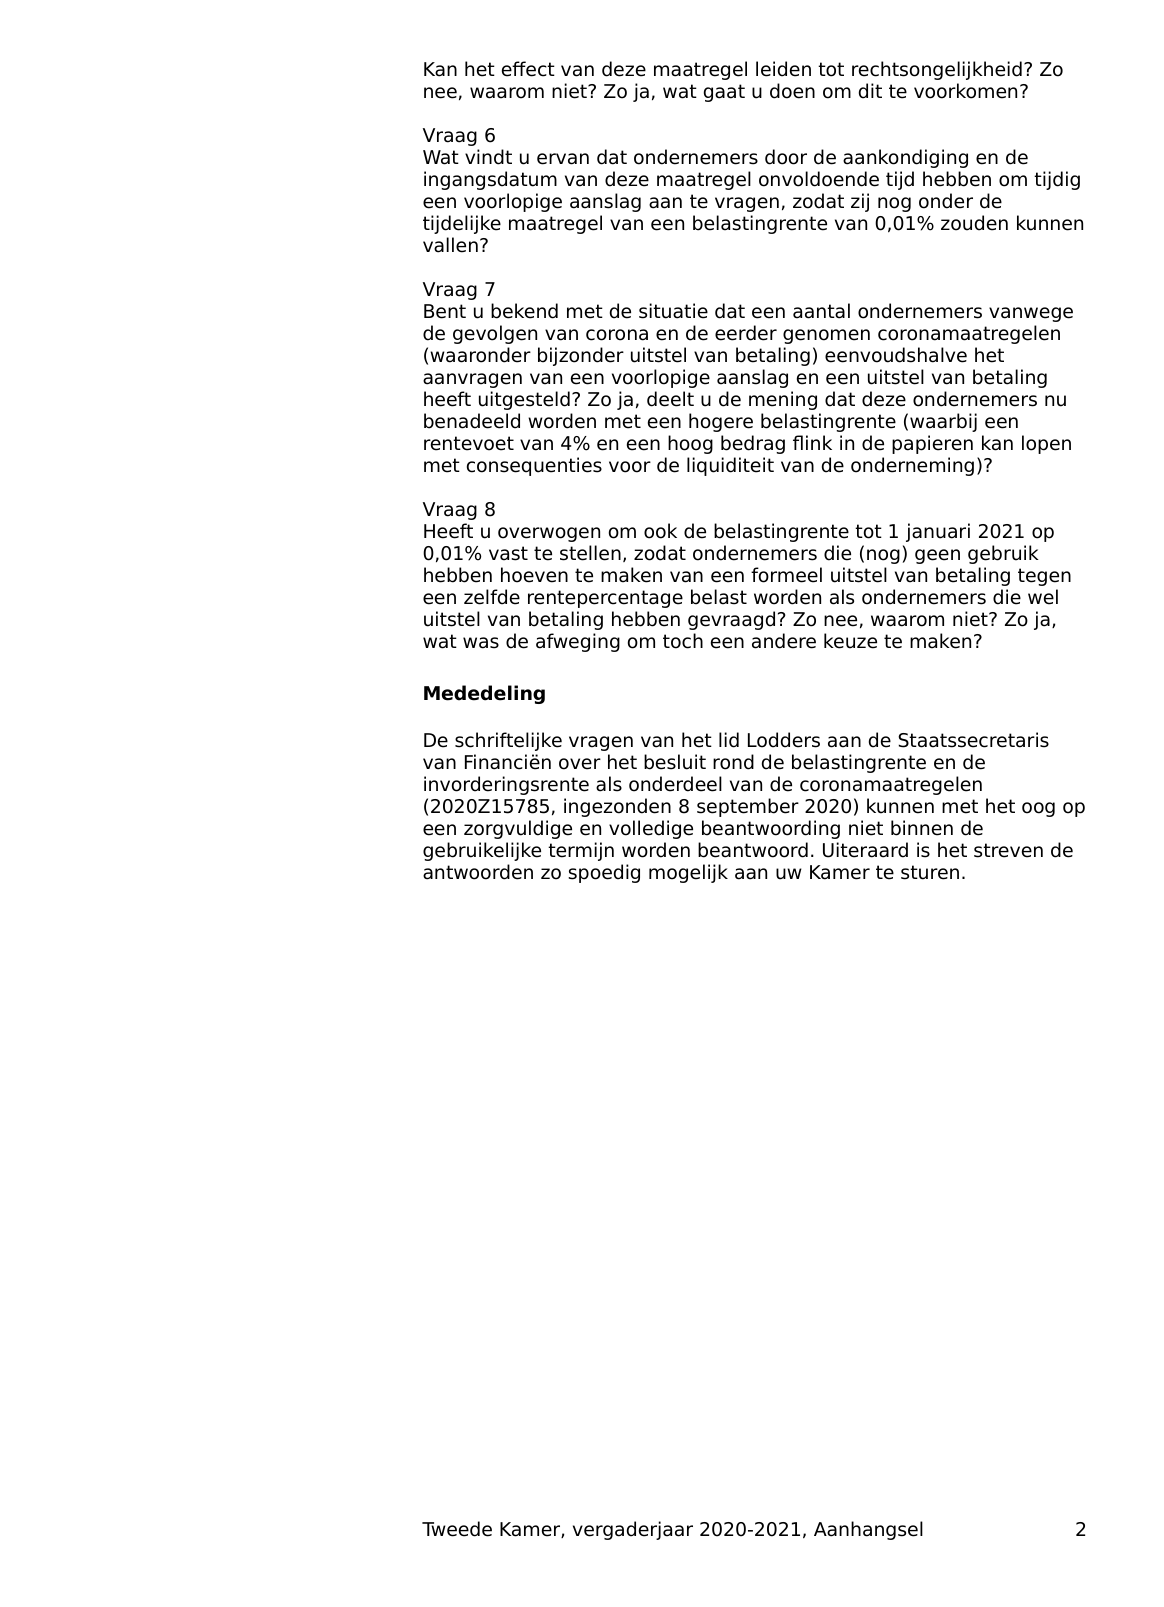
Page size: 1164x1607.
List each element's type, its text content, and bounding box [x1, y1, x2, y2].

text Vraag 6 [422, 125, 1087, 147]
text Vraag 7 [422, 279, 1087, 301]
text Bent u bekend met de situatie dat een aantal ondernemers vanwege de gevolgen van corona en de eerder genomen coronamaatregelen (waaronder bijzonder uitstel van betaling) eenvoudshalve het aanvragen van een voorlopige aanslag en een uitstel van betaling heeft uitgesteld? Zo ja, deelt u de mening dat deze ondernemers nu benadeeld worden met een hogere belastingrente (waarbij een rentevoet van 4% en een hoog bedrag flink in de papieren kan lopen met consequenties voor de liquiditeit van de onderneming)? [422, 301, 1087, 477]
subtitle Mededeling [422, 683, 1087, 705]
text De schriftelijke vragen van het lid Lodders aan de Staatssecretaris van Financiën over het besluit rond de belastingrente en de invorderingsrente als onderdeel van de coronamaatregelen (2020Z15785, ingezonden 8 september 2020) kunnen met het oog op een zorgvuldige en volledige beantwoording niet binnen de gebruikelijke termijn worden beantwoord. Uiteraard is het streven de antwoorden zo spoedig mogelijk aan uw Kamer te sturen. [422, 730, 1087, 884]
text Kan het effect van deze maatregel leiden tot rechtsongelijkheid? Zo nee, waarom niet? Zo ja, wat gaat u doen om dit te voorkomen? [422, 59, 1087, 103]
text Heeft u overwogen om ook de belastingrente tot 1 januari 2021 op 0,01% vast te stellen, zodat ondernemers die (nog) geen gebruik hebben hoeven te maken van een formeel uitstel van betaling tegen een zelfde rentepercentage belast worden als ondernemers die wel uitstel van betaling hebben gevraagd? Zo nee, waarom niet? Zo ja, wat was de afweging om toch een andere keuze te maken? [422, 521, 1087, 653]
text Vraag 8 [422, 499, 1087, 521]
text Wat vindt u ervan dat ondernemers door de aankondiging en de ingangsdatum van deze maatregel onvoldoende tijd hebben om tijdig een voorlopige aanslag aan te vragen, zodat zij nog onder de tijdelijke maatregel van een belastingrente van 0,01% zouden kunnen vallen? [422, 147, 1087, 257]
